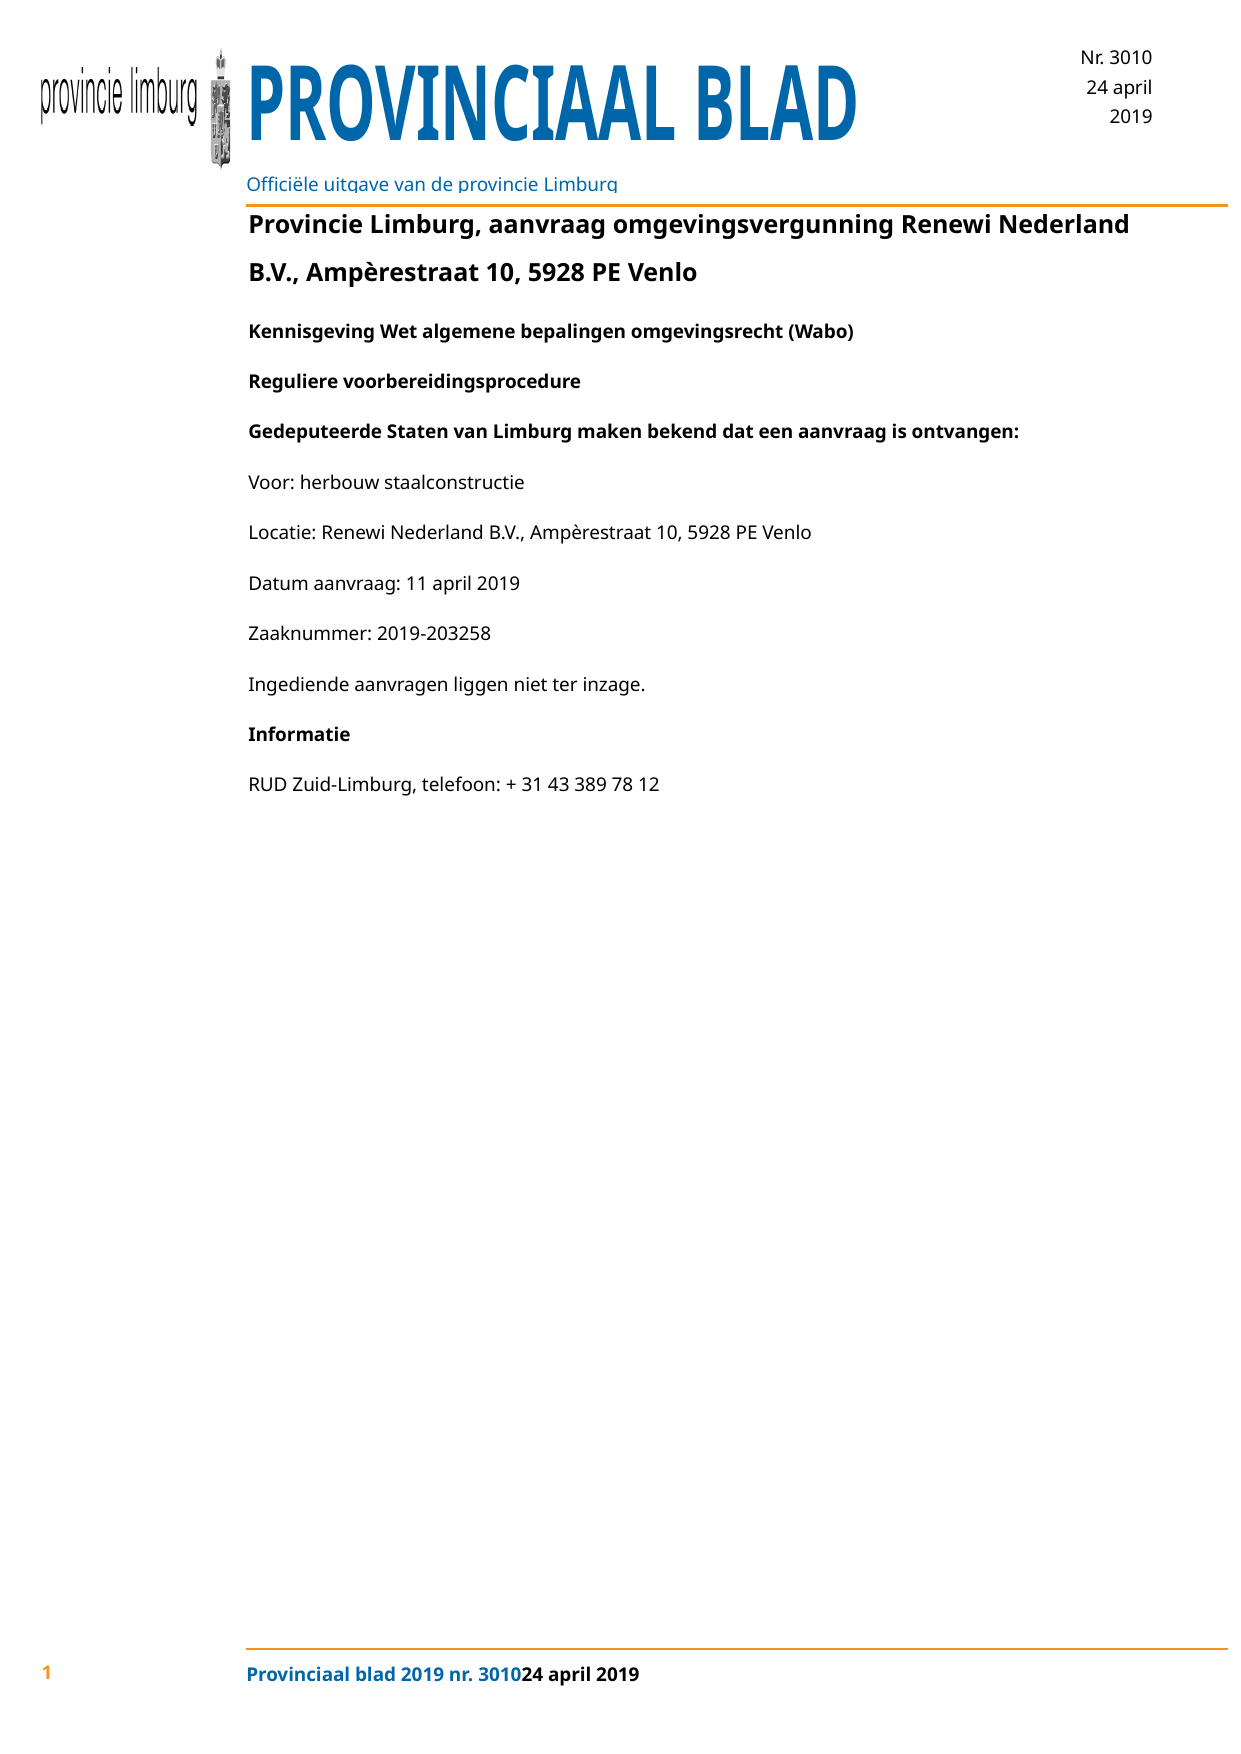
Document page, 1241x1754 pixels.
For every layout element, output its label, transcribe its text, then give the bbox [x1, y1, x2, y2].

text Locatie: Renewi Nederland B.V., Ampèrestraat 10, 5928 PE Venlo [248, 519, 1152, 545]
picture [41, 47, 231, 172]
text Reguliere voorbereidingsprocedure [248, 368, 1152, 394]
text RUD Zuid-Limburg, telefoon: + 31 43 389 78 12 [248, 772, 1152, 797]
text Informatie [248, 721, 1152, 747]
text Kennisgeving Wet algemene bepalingen omgevingsrecht (Wabo) [248, 318, 1152, 344]
text Gedeputeerde Staten van Limburg maken bekend dat een aanvraag is ontvangen: [248, 419, 1152, 444]
text Voor: herbouw staalconstructie [248, 469, 1152, 495]
text Datum aanvraag: 11 april 2019 [248, 570, 1152, 596]
text Zaaknummer: 2019-203258 [248, 620, 1152, 646]
text Ingediende aanvragen liggen niet ter inzage. [248, 671, 1152, 697]
text Provincie Limburg, aanvraag omgevingsvergunning Renewi Nederland B.V., Ampèrestraat 10, 5928 PE Venlo [248, 207, 1152, 288]
